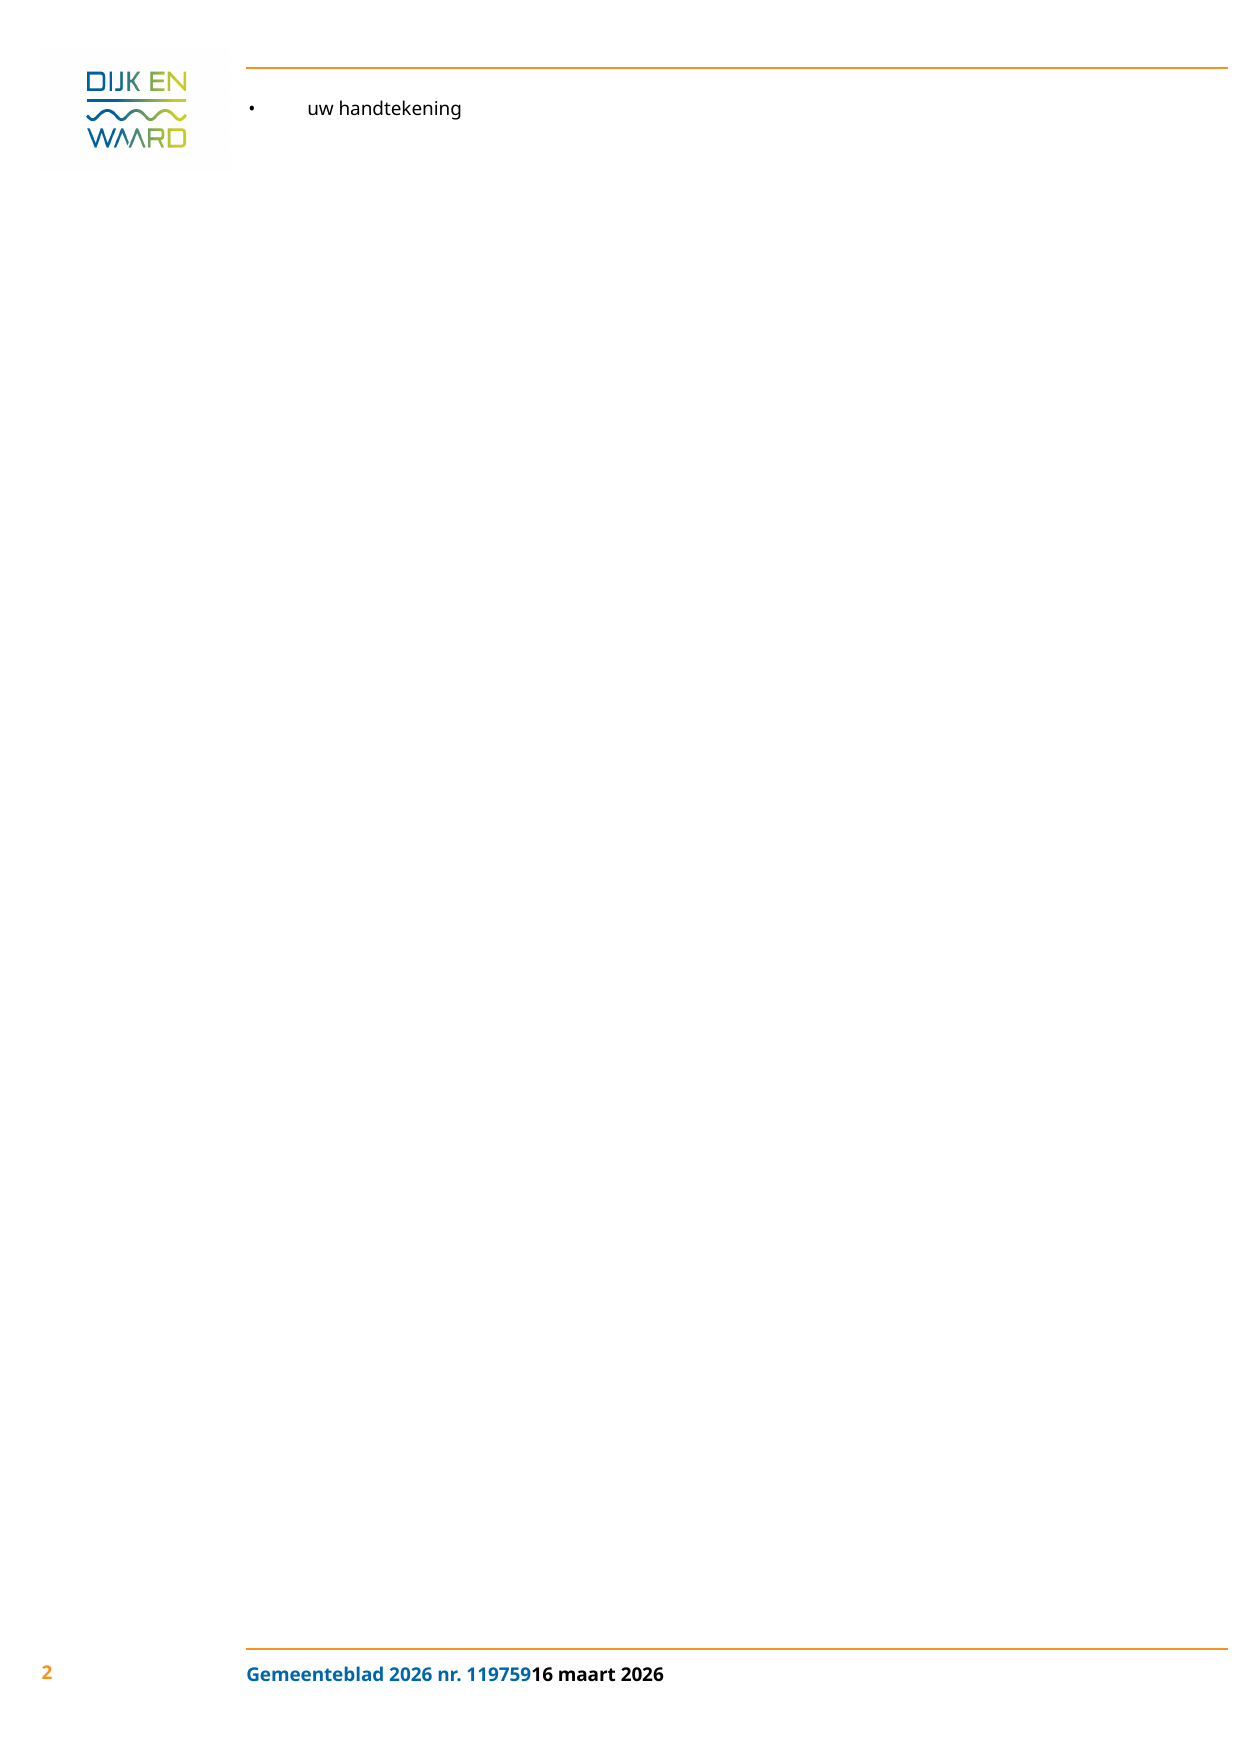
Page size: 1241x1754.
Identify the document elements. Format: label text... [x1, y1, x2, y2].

text ﻿ [248, 225, 1152, 254]
picture [41, 47, 231, 172]
list uw handtekening [248, 95, 1152, 121]
